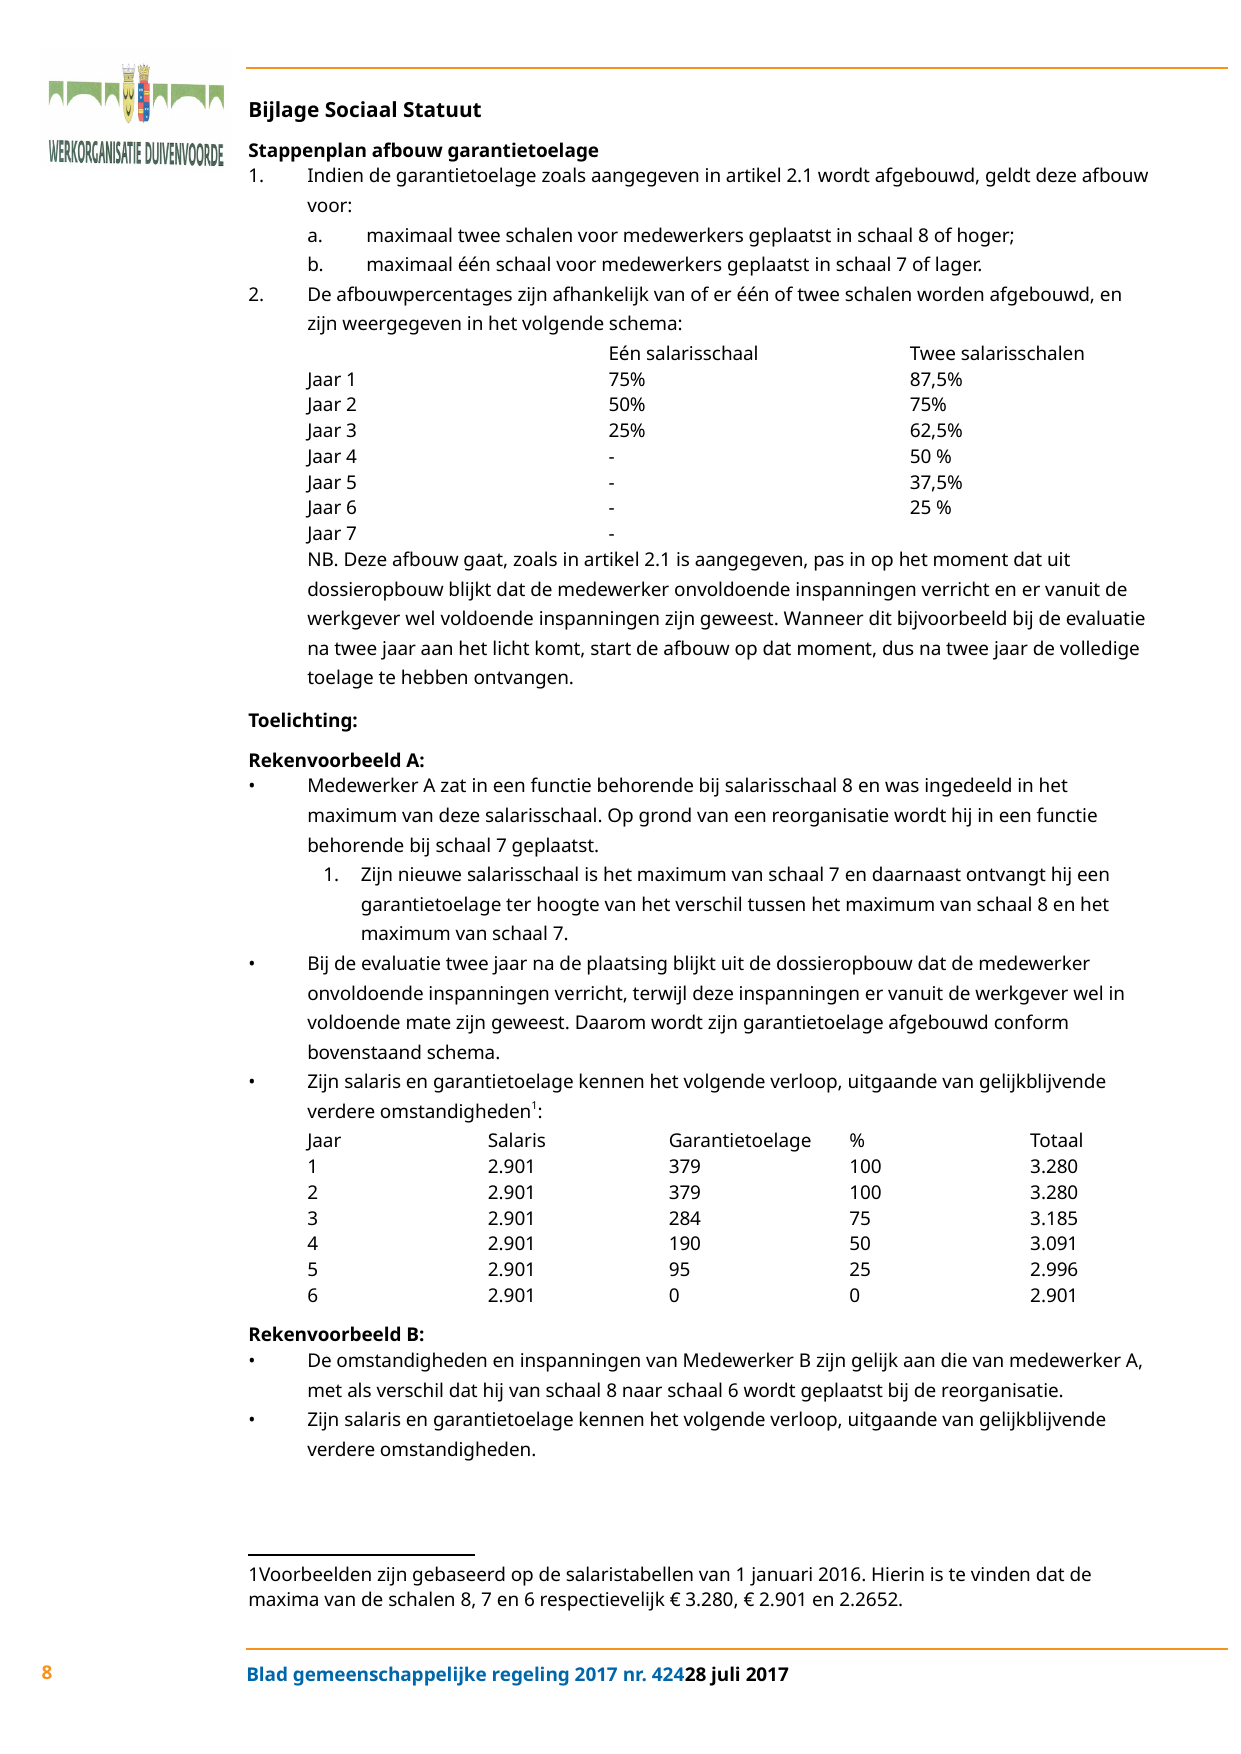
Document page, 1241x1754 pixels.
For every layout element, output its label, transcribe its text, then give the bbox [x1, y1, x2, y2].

table_cell Jaar 4 [307, 443, 608, 469]
table_cell 25% [608, 418, 909, 443]
list Zijn nieuwe salarisschaal is het maximum van schaal 7 en daarnaast ontvangt hij een garantietoelage ter hoogte van het verschil tussen het maximum van schaal 8 en het maximum van schaal 7. [323, 861, 1152, 946]
table_cell 1 [307, 1154, 488, 1179]
table_cell 2.901 [488, 1231, 668, 1256]
list Zijn salaris en garantietoelage kennen het volgende verloop, uitgaande van gelijkblijvende verdere omstandigheden. [248, 1406, 1152, 1462]
list maximaal twee schalen voor medewerkers geplaatst in schaal 8 of hoger; [307, 222, 1152, 247]
table_cell 50 [849, 1231, 1030, 1256]
table_cell 75% [910, 392, 1211, 417]
table_cell 100 [849, 1154, 1030, 1179]
table_cell - [608, 520, 909, 546]
text Stappenplan afbouw garantietoelage [248, 137, 1152, 163]
table_cell 50 % [910, 443, 1211, 469]
table_cell 2.901 [488, 1179, 668, 1205]
table_cell - [608, 469, 909, 494]
table_header [307, 340, 608, 366]
table_cell 2.901 [488, 1154, 668, 1179]
table_cell 25 [849, 1256, 1030, 1282]
table_cell 6 [307, 1282, 488, 1308]
table_header Salaris [488, 1128, 668, 1153]
table_cell 190 [669, 1231, 849, 1256]
table_cell Jaar 6 [307, 495, 608, 520]
table_cell 379 [669, 1179, 849, 1205]
table_header Twee salarisschalen [910, 340, 1211, 366]
table_cell 3.091 [1030, 1231, 1211, 1256]
table_cell 87,5% [910, 366, 1211, 392]
table_header Jaar [307, 1128, 488, 1153]
table_cell 25 % [910, 495, 1211, 520]
table_cell 379 [669, 1154, 849, 1179]
text Rekenvoorbeeld B: [248, 1321, 1152, 1347]
table_cell 2.901 [488, 1205, 668, 1231]
table_cell Jaar 2 [307, 392, 608, 417]
table_cell - [608, 443, 909, 469]
table_cell 5 [307, 1256, 488, 1282]
table_cell - [608, 495, 909, 520]
text Toelichting: [248, 708, 1152, 733]
table_header % [849, 1128, 1030, 1153]
table_cell 2.901 [488, 1256, 668, 1282]
table_cell 0 [669, 1282, 849, 1308]
table_cell [910, 520, 1211, 546]
list NB. Deze afbouw gaat, zoals in artikel 2.1 is aangegeven, pas in op het moment dat uit dossieropbouw blijkt dat de medewerker onvoldoende inspanningen verricht en er vanuit de werkgever wel voldoende inspanningen zijn geweest. Wanneer dit bijvoorbeeld bij de evaluatie na twee jaar aan het licht komt, start de afbouw op dat moment, dus na twee jaar de volledige toelage te hebben ontvangen. [248, 546, 1152, 690]
table_cell 2.901 [488, 1282, 668, 1308]
table_cell Jaar 1 [307, 366, 608, 392]
list Bij de evaluatie twee jaar na de plaatsing blijkt uit de dossieropbouw dat de medewerker onvoldoende inspanningen verricht, terwijl deze inspanningen er vanuit de werkgever wel in voldoende mate zijn geweest. Daarom wordt zijn garantietoelage afgebouwd conform bovenstaand schema. [248, 950, 1152, 1064]
text Bijlage Sociaal Statuut [248, 95, 1152, 123]
table_cell 2 [307, 1179, 488, 1205]
table_cell 3.280 [1030, 1154, 1211, 1179]
table_cell 4 [307, 1231, 488, 1256]
table_cell 75 [849, 1205, 1030, 1231]
table_cell 37,5% [910, 469, 1211, 494]
list maximaal één schaal voor medewerkers geplaatst in schaal 7 of lager. [307, 251, 1152, 277]
picture [41, 47, 231, 172]
table_header Totaal [1030, 1128, 1211, 1153]
table_cell Jaar 3 [307, 418, 608, 443]
table_cell 284 [669, 1205, 849, 1231]
list De afbouwpercentages zijn afhankelijk van of er één of twee schalen worden afgebouwd, en zijn weergegeven in het volgende schema: [248, 281, 1152, 336]
table_cell 100 [849, 1179, 1030, 1205]
table_cell 3.280 [1030, 1179, 1211, 1205]
table_cell Jaar 7 [307, 520, 608, 546]
table_header Garantietoelage [669, 1128, 849, 1153]
table_cell 2.996 [1030, 1256, 1211, 1282]
table_cell Jaar 5 [307, 469, 608, 494]
table_cell 50% [608, 392, 909, 417]
text Rekenvoorbeeld A: [248, 747, 1152, 773]
list Medewerker A zat in een functie behorende bij salarisschaal 8 en was ingedeeld in het maximum van deze salarisschaal. Op grond van een reorganisatie wordt hij in een functie behorende bij schaal 7 geplaatst. [248, 773, 1152, 857]
table_cell 95 [669, 1256, 849, 1282]
table_cell 62,5% [910, 418, 1211, 443]
list De omstandigheden en inspanningen van Medewerker B zijn gelijk aan die van medewerker A, met als verschil dat hij van schaal 8 naar schaal 6 wordt geplaatst bij de reorganisatie. [248, 1347, 1152, 1402]
list Indien de garantietoelage zoals aangegeven in artikel 2.1 wordt afgebouwd, geldt deze afbouw voor: [248, 163, 1152, 218]
table_cell 2.901 [1030, 1282, 1211, 1308]
list Voorbeelden zijn gebaseerd op de salaristabellen van 1 januari 2016. Hierin is te vinden dat de maxima van de schalen 8, 7 en 6 respectievelijk € 3.280, € 2.901 en 2.2652. [248, 1561, 1152, 1612]
table_cell 3 [307, 1205, 488, 1231]
table_header Eén salarisschaal [608, 340, 909, 366]
table_cell 3.185 [1030, 1205, 1211, 1231]
list Zijn salaris en garantietoelage kennen het volgende verloop, uitgaande van gelijkblijvende verdere omstandigheden: [248, 1068, 1152, 1124]
table_cell 0 [849, 1282, 1030, 1308]
table_cell 75% [608, 366, 909, 392]
